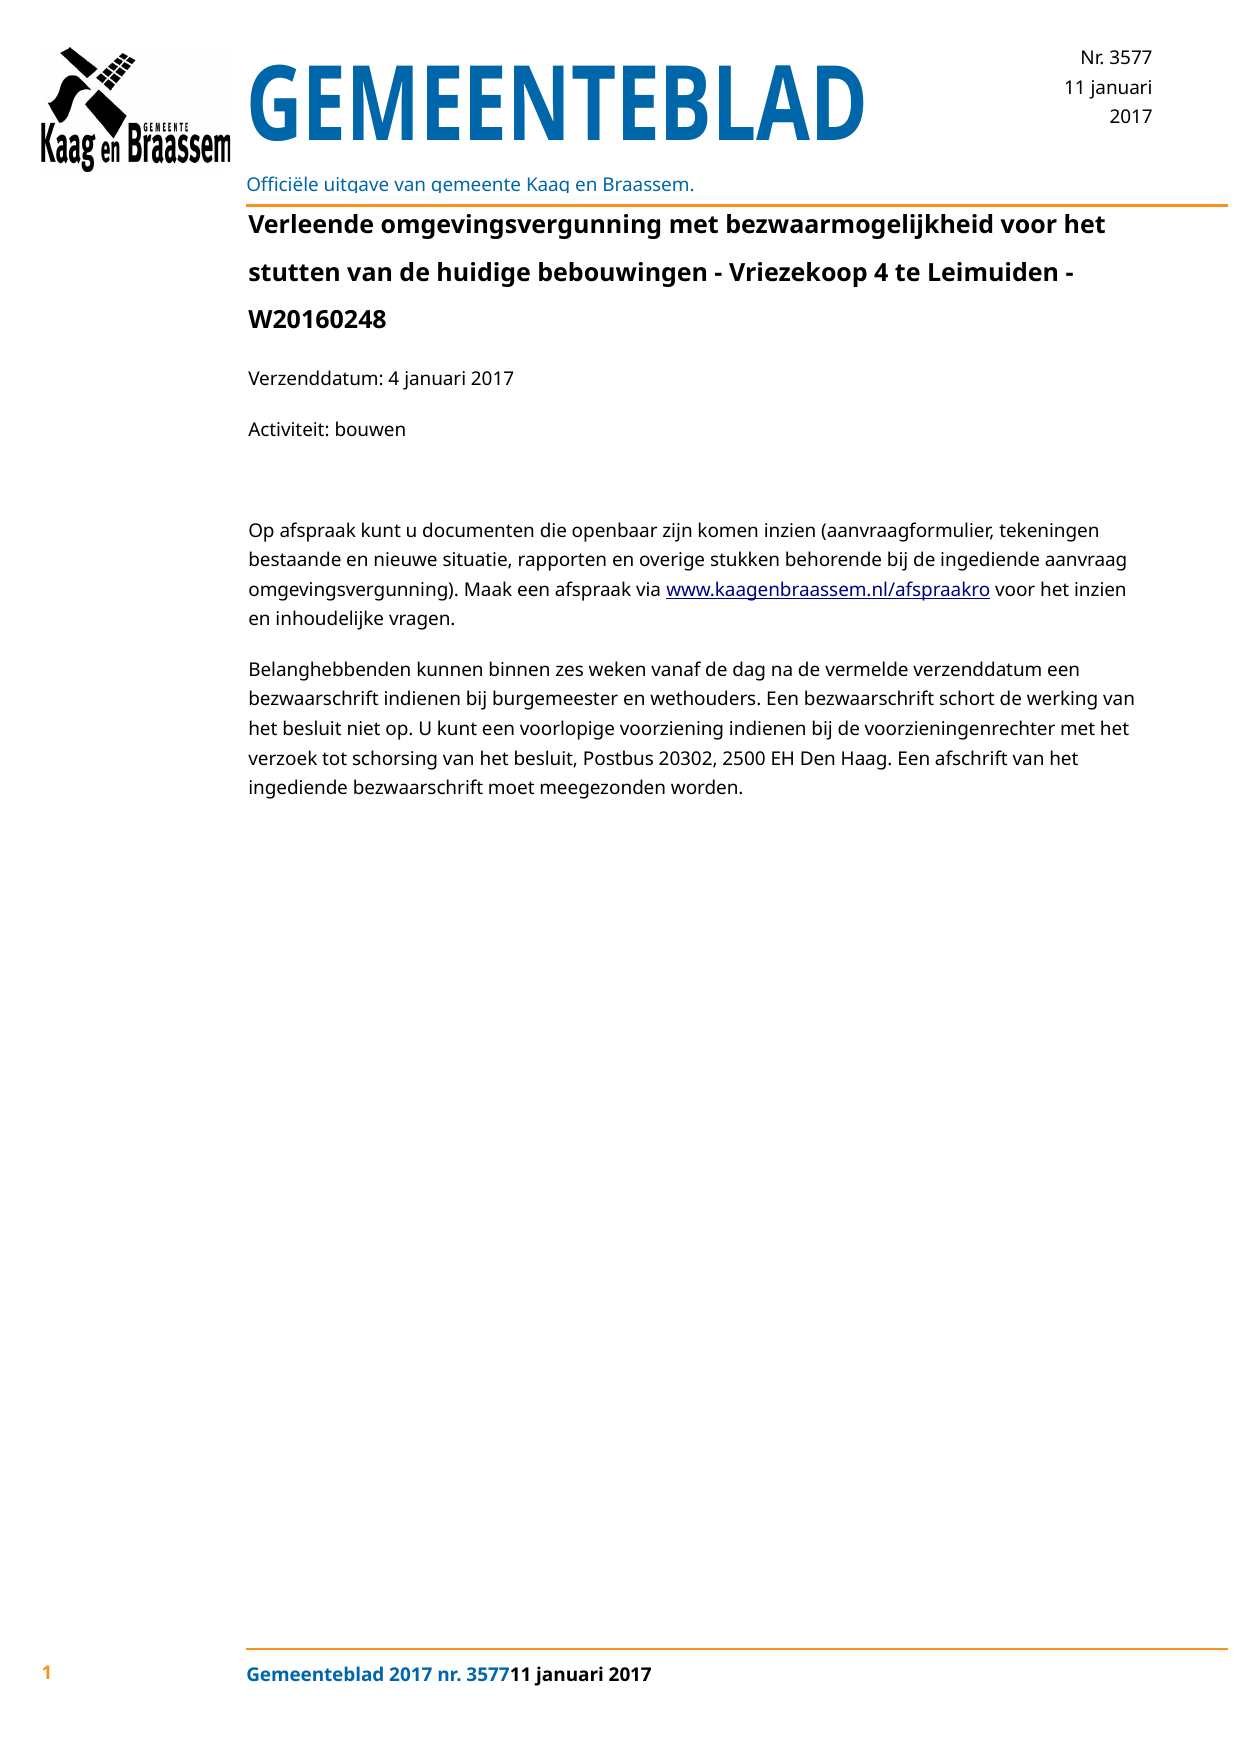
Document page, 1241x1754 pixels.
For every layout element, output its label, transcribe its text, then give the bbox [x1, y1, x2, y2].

text Verleende omgevingsvergunning met bezwaarmogelijkheid voor het stutten van de huidige bebouwingen - Vriezekoop 4 te Leimuiden - W20160248 [248, 207, 1152, 336]
text Belanghebbenden kunnen binnen zes weken vanaf de dag na de vermelde verzenddatum een bezwaarschrift indienen bij burgemeester en wethouders. Een bezwaarschrift schort de werking van het besluit niet op. U kunt een voorlopige voorziening indienen bij de voorzieningenrechter met het verzoek tot schorsing van het besluit, Postbus 20302, 2500 EH Den Haag. Een afschrift van het ingediende bezwaarschrift moet meegezonden worden. [248, 656, 1152, 800]
picture [41, 47, 231, 172]
text Activiteit: bouwen [248, 416, 1152, 442]
text Verzenddatum: 4 januari 2017 [248, 366, 1152, 391]
text Op afspraak kunt u documenten die openbaar zijn komen inzien (aanvraagformulier, tekeningen bestaande en nieuwe situatie, rapporten en overige stukken behorende bij de ingediende aanvraag omgevingsvergunning). Maak een afspraak via www.kaagenbraassem.nl/afspraakro voor het inzien en inhoudelijke vragen. [248, 517, 1152, 631]
